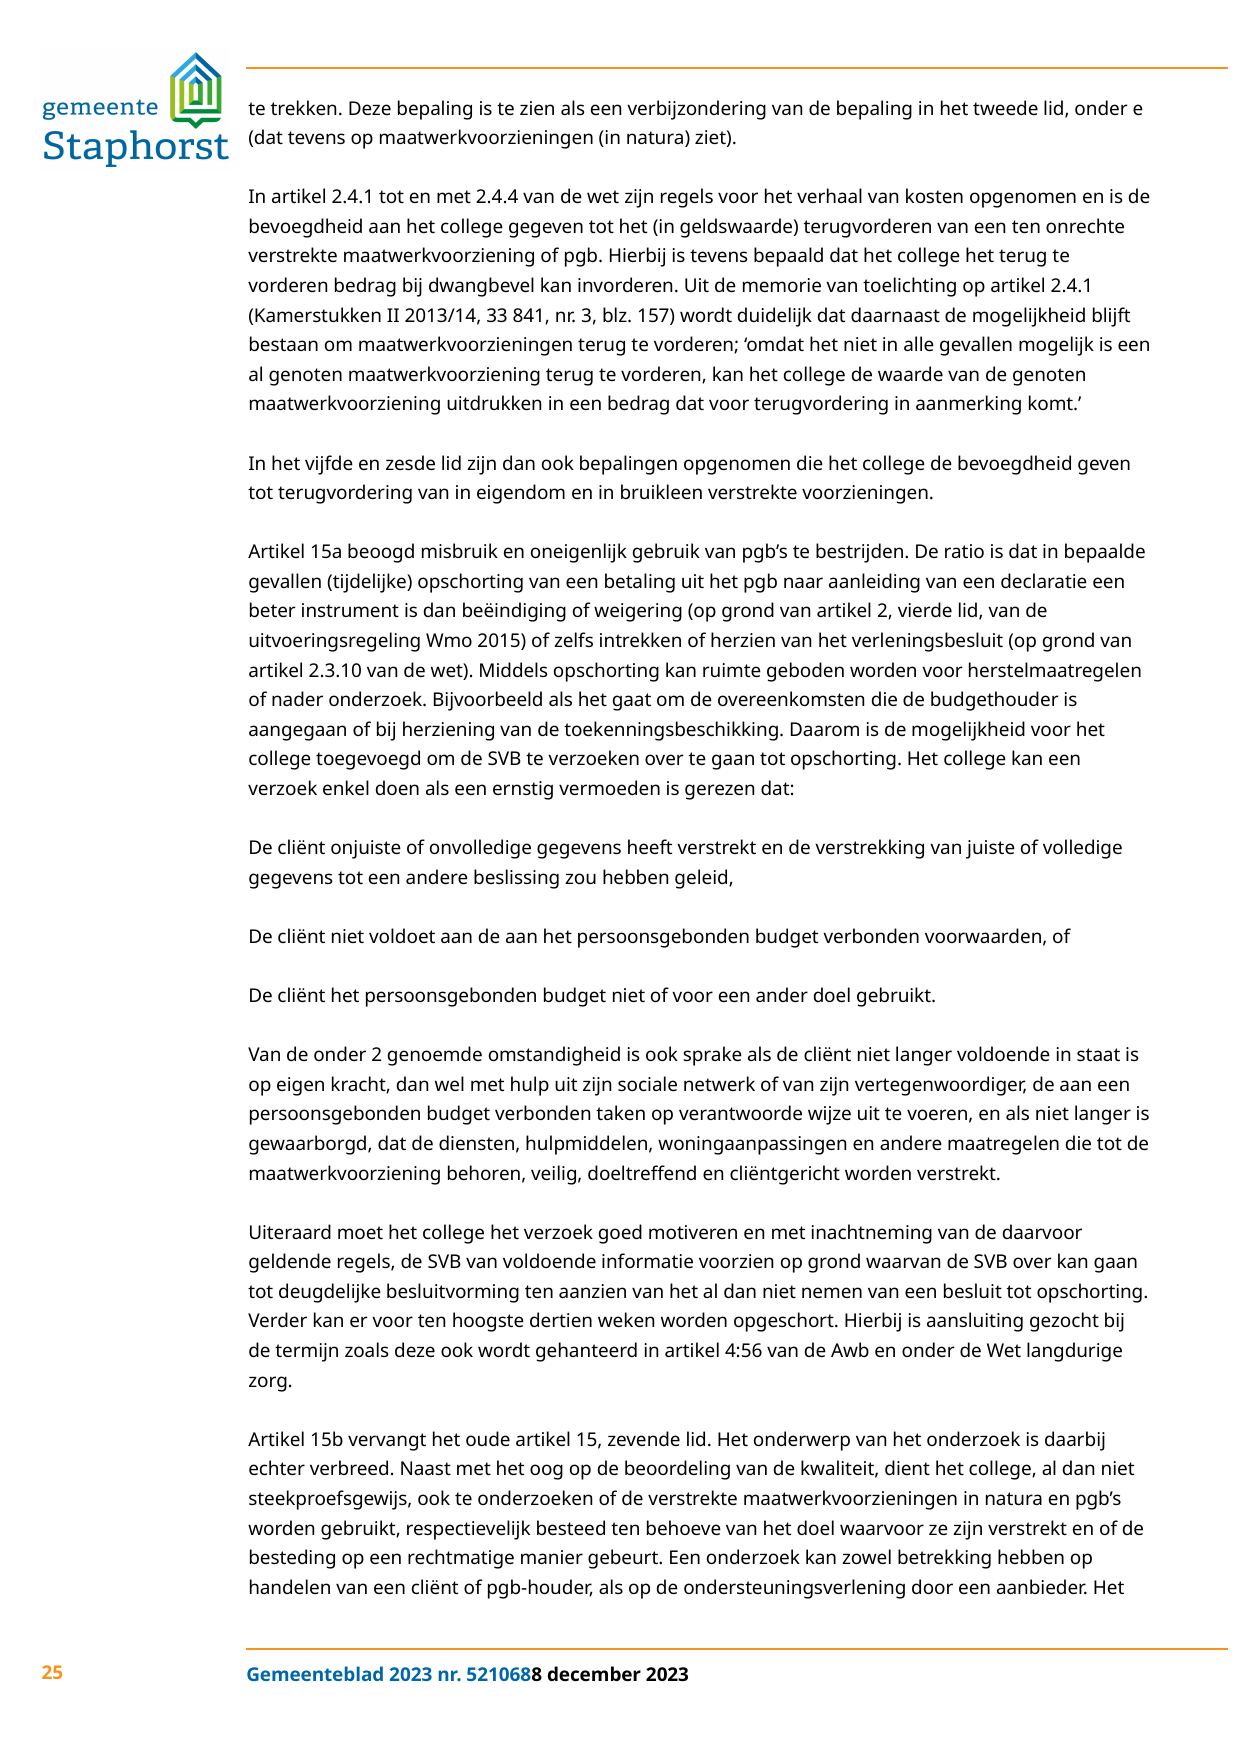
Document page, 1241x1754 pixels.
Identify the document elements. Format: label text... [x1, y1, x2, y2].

text De cliënt onjuiste of onvolledige gegevens heeft verstrekt en de verstrekking van juiste of volledige gegevens tot een andere beslissing zou hebben geleid, [248, 834, 1152, 890]
text Artikel 15a beoogd misbruik en oneigenlijk gebruik van pgb’s te bestrijden. De ratio is dat in bepaalde gevallen (tijdelijke) opschorting van een betaling uit het pgb naar aanleiding van een declaratie een beter instrument is dan beëindiging of weigering (op grond van artikel 2, vierde lid, van de uitvoeringsregeling Wmo 2015) of zelfs intrekken of herzien van het verleningsbesluit (op grond van artikel 2.3.10 van de wet). Middels opschorting kan ruimte geboden worden voor herstelmaatregelen of nader onderzoek. Bijvoorbeeld als het gaat om de overeenkomsten die de budgethouder is aangegaan of bij herziening van de toekenningsbeschikking. Daarom is de mogelijkheid voor het college toegevoegd om de SVB te verzoeken over te gaan tot opschorting. Het college kan een verzoek enkel doen als een ernstig vermoeden is gerezen dat: [248, 538, 1152, 801]
text te trekken. Deze bepaling is te zien als een verbijzondering van de bepaling in het tweede lid, onder e (dat tevens op maatwerkvoorzieningen (in natura) ziet). [248, 95, 1152, 150]
text In artikel 2.4.1 tot en met 2.4.4 van de wet zijn regels voor het verhaal van kosten opgenomen en is de bevoegdheid aan het college gegeven tot het (in geldswaarde) terugvorderen van een ten onrechte verstrekte maatwerkvoorziening of pgb. Hierbij is tevens bepaald dat het college het terug te vorderen bedrag bij dwangbevel kan invorderen. Uit de memorie van toelichting op artikel 2.4.1 (Kamerstukken II 2013/14, 33 841, nr. 3, blz. 157) wordt duidelijk dat daarnaast de mogelijkheid blijft bestaan om maatwerkvoorzieningen terug te vorderen; ‘omdat het niet in alle gevallen mogelijk is een al genoten maatwerkvoorziening terug te vorderen, kan het college de waarde van de genoten maatwerkvoorziening uitdrukken in een bedrag dat voor terugvordering in aanmerking komt.’ [248, 183, 1152, 416]
text Artikel 15b vervangt het oude artikel 15, zevende lid. Het onderwerp van het onderzoek is daarbij echter verbreed. Naast met het oog op de beoordeling van de kwaliteit, dient het college, al dan niet steekproefsgewijs, ook te onderzoeken of de verstrekte maatwerkvoorzieningen in natura en pgb’s worden gebruikt, respectievelijk besteed ten behoeve van het doel waarvoor ze zijn verstrekt en of de besteding op een rechtmatige manier gebeurt. Een onderzoek kan zowel betrekking hebben op handelen van een cliënt of pgb-houder, als op de ondersteuningsverlening door een aanbieder. Het [248, 1426, 1152, 1600]
text Van de onder 2 genoemde omstandigheid is ook sprake als de cliënt niet langer voldoende in staat is op eigen kracht, dan wel met hulp uit zijn sociale netwerk of van zijn vertegenwoordiger, de aan een persoonsgebonden budget verbonden taken op verantwoorde wijze uit te voeren, en als niet langer is gewaarborgd, dat de diensten, hulpmiddelen, woningaanpassingen en andere maatregelen die tot de maatwerkvoorziening behoren, veilig, doeltreffend en cliëntgericht worden verstrekt. [248, 1041, 1152, 1186]
text Uiteraard moet het college het verzoek goed motiveren en met inachtneming van de daarvoor geldende regels, de SVB van voldoende informatie voorzien op grond waarvan de SVB over kan gaan tot deugdelijke besluitvorming ten aanzien van het al dan niet nemen van een besluit tot opschorting. Verder kan er voor ten hoogste dertien weken worden opgeschort. Hierbij is aansluiting gezocht bij de termijn zoals deze ook wordt gehanteerd in artikel 4:56 van de Awb en onder de Wet langdurige zorg. [248, 1219, 1152, 1393]
picture [41, 47, 231, 172]
text In het vijfde en zesde lid zijn dan ook bepalingen opgenomen die het college de bevoegdheid geven tot terugvordering van in eigendom en in bruikleen verstrekte voorzieningen. [248, 450, 1152, 505]
text De cliënt niet voldoet aan de aan het persoonsgebonden budget verbonden voorwaarden, of [248, 923, 1152, 949]
text De cliënt het persoonsgebonden budget niet of voor een ander doel gebruikt. [248, 982, 1152, 1008]
